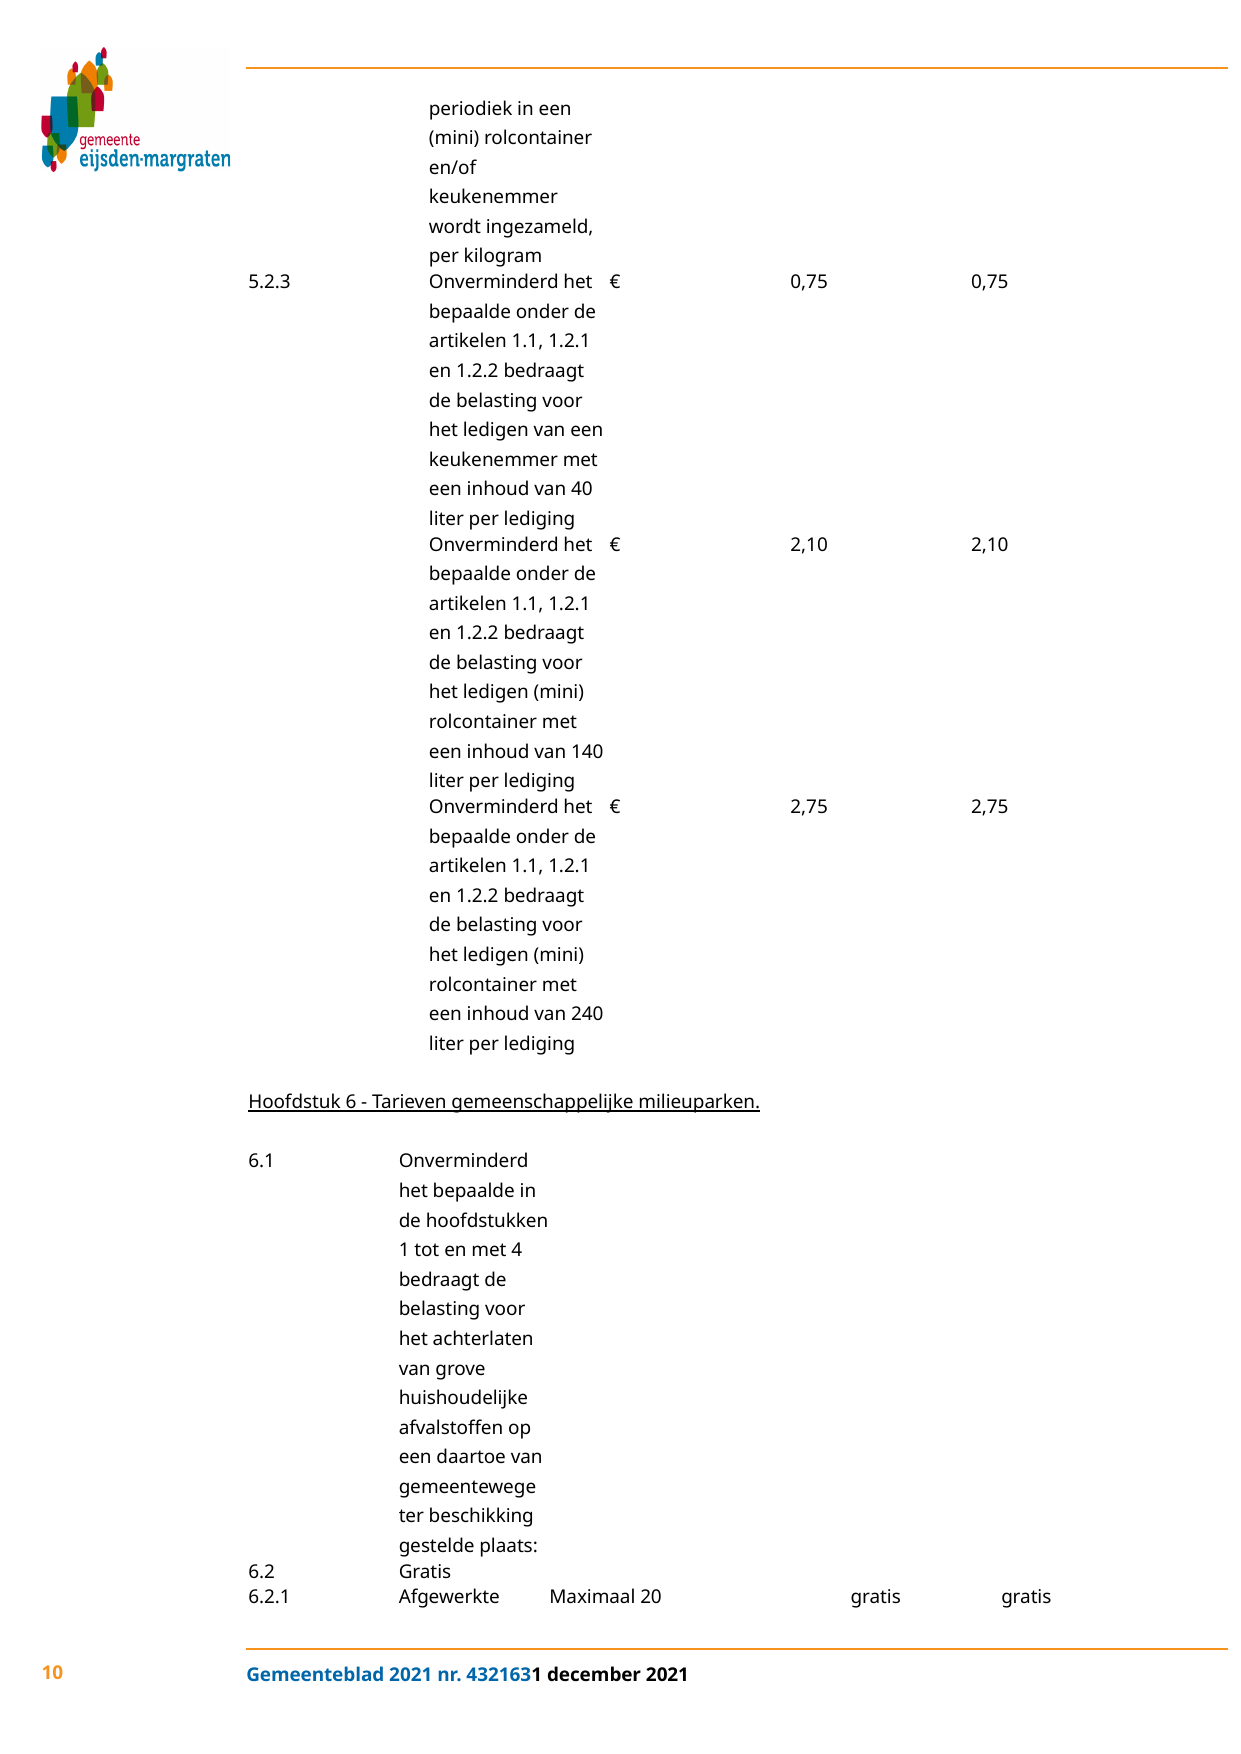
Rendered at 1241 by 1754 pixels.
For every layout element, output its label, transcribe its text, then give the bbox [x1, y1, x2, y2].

table_cell Gratis [399, 1558, 549, 1584]
table_cell 2,75 [971, 793, 1152, 1056]
table_header 6.1 [248, 1148, 398, 1558]
table_cell Onverminderd het bepaalde onder de artikelen 1.1, 1.2.1 en 1.2.2 bedraagt de belasting voor het ledigen van een keukenemmer met een inhoud van 40 liter per lediging [429, 269, 609, 531]
table_cell [790, 95, 971, 268]
table_cell 2,75 [790, 793, 971, 1056]
table_cell Maximaal 20 [549, 1584, 700, 1609]
table_cell Afgewerkte [399, 1584, 549, 1609]
text Hoofdstuk 6 - Tarieven gemeenschappelijke milieuparken. [248, 1088, 1152, 1114]
table_cell 6.2.1 [248, 1584, 398, 1609]
table_cell [700, 1584, 850, 1609]
table_cell gratis [850, 1584, 1001, 1609]
table_cell [971, 95, 1152, 268]
table_cell Onverminderd het bepaalde onder de artikelen 1.1, 1.2.1 en 1.2.2 bedraagt de belasting voor het ledigen (mini) rolcontainer met een inhoud van 240 liter per lediging [429, 793, 609, 1056]
table_header [700, 1148, 850, 1558]
table_cell 2,10 [971, 531, 1152, 793]
table_header [549, 1148, 700, 1558]
table_header Onverminderd het bepaalde in de hoofdstukken 1 tot en met 4 bedraagt de belasting voor het achterlaten van grove huishoudelijke afvalstoffen op een daartoe van gemeentewege ter beschikking gestelde plaats: [399, 1148, 549, 1558]
table_header [850, 1148, 1001, 1558]
picture [41, 47, 231, 172]
table_cell 5.2.3 [248, 269, 429, 531]
table_header [1001, 1148, 1152, 1558]
table_cell € [609, 793, 790, 1056]
table_cell 6.2 [248, 1558, 398, 1584]
table_cell € [609, 531, 790, 793]
table_cell [609, 95, 790, 268]
table_cell Onverminderd het bepaalde onder de artikelen 1.1, 1.2.1 en 1.2.2 bedraagt de belasting voor het ledigen (mini) rolcontainer met een inhoud van 140 liter per lediging [429, 531, 609, 793]
table_cell [850, 1558, 1001, 1584]
table_cell 0,75 [971, 269, 1152, 531]
table_cell 0,75 [790, 269, 971, 531]
table_cell [1001, 1558, 1152, 1584]
table_cell 2,10 [790, 531, 971, 793]
table_cell [549, 1558, 700, 1584]
table_cell [248, 793, 429, 1056]
table_cell gratis [1001, 1584, 1152, 1609]
table_cell [248, 531, 429, 793]
table_cell [248, 95, 429, 268]
table_cell [700, 1558, 850, 1584]
table_cell € [609, 269, 790, 531]
table_cell periodiek in een (mini) rolcontainer en/of keukenemmer wordt ingezameld, per kilogram [429, 95, 609, 268]
